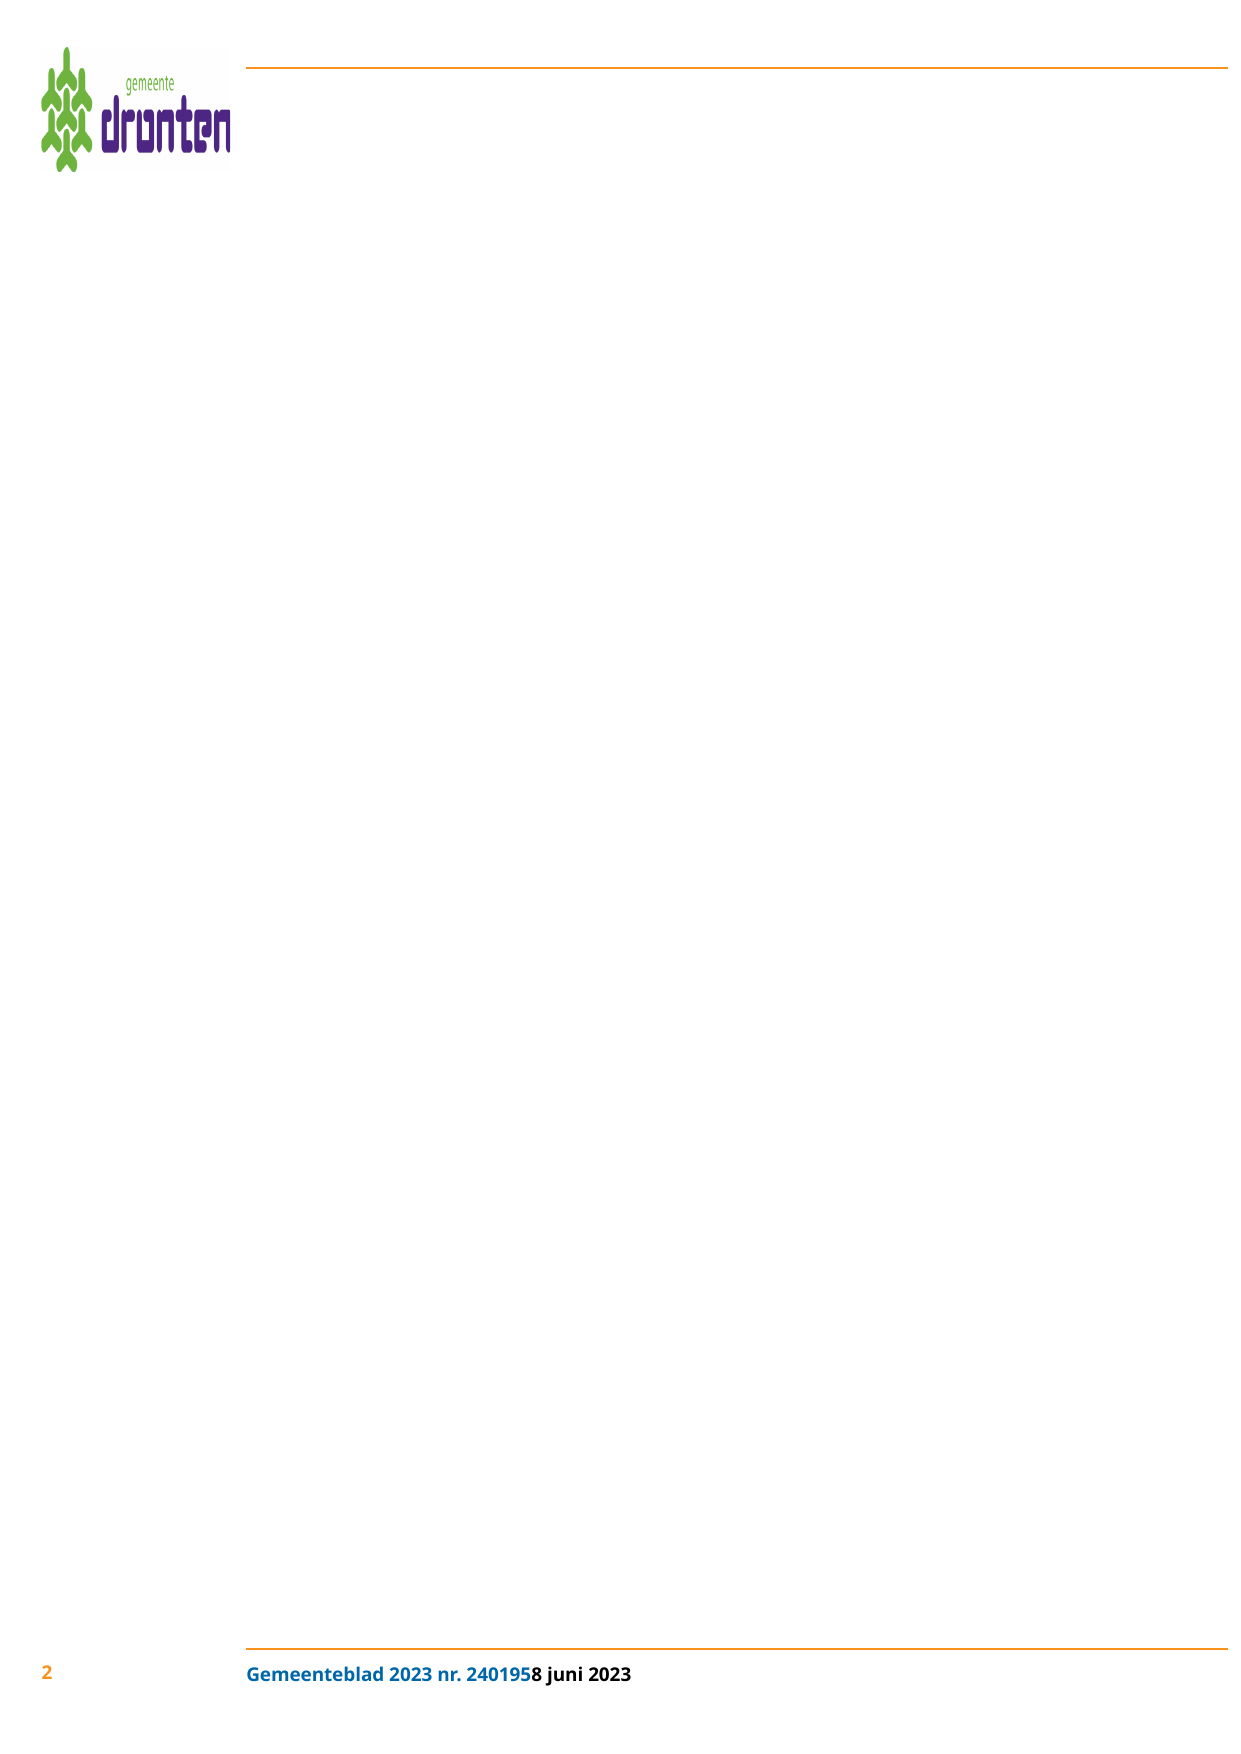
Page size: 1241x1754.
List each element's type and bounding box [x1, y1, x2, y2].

picture [41, 47, 231, 172]
